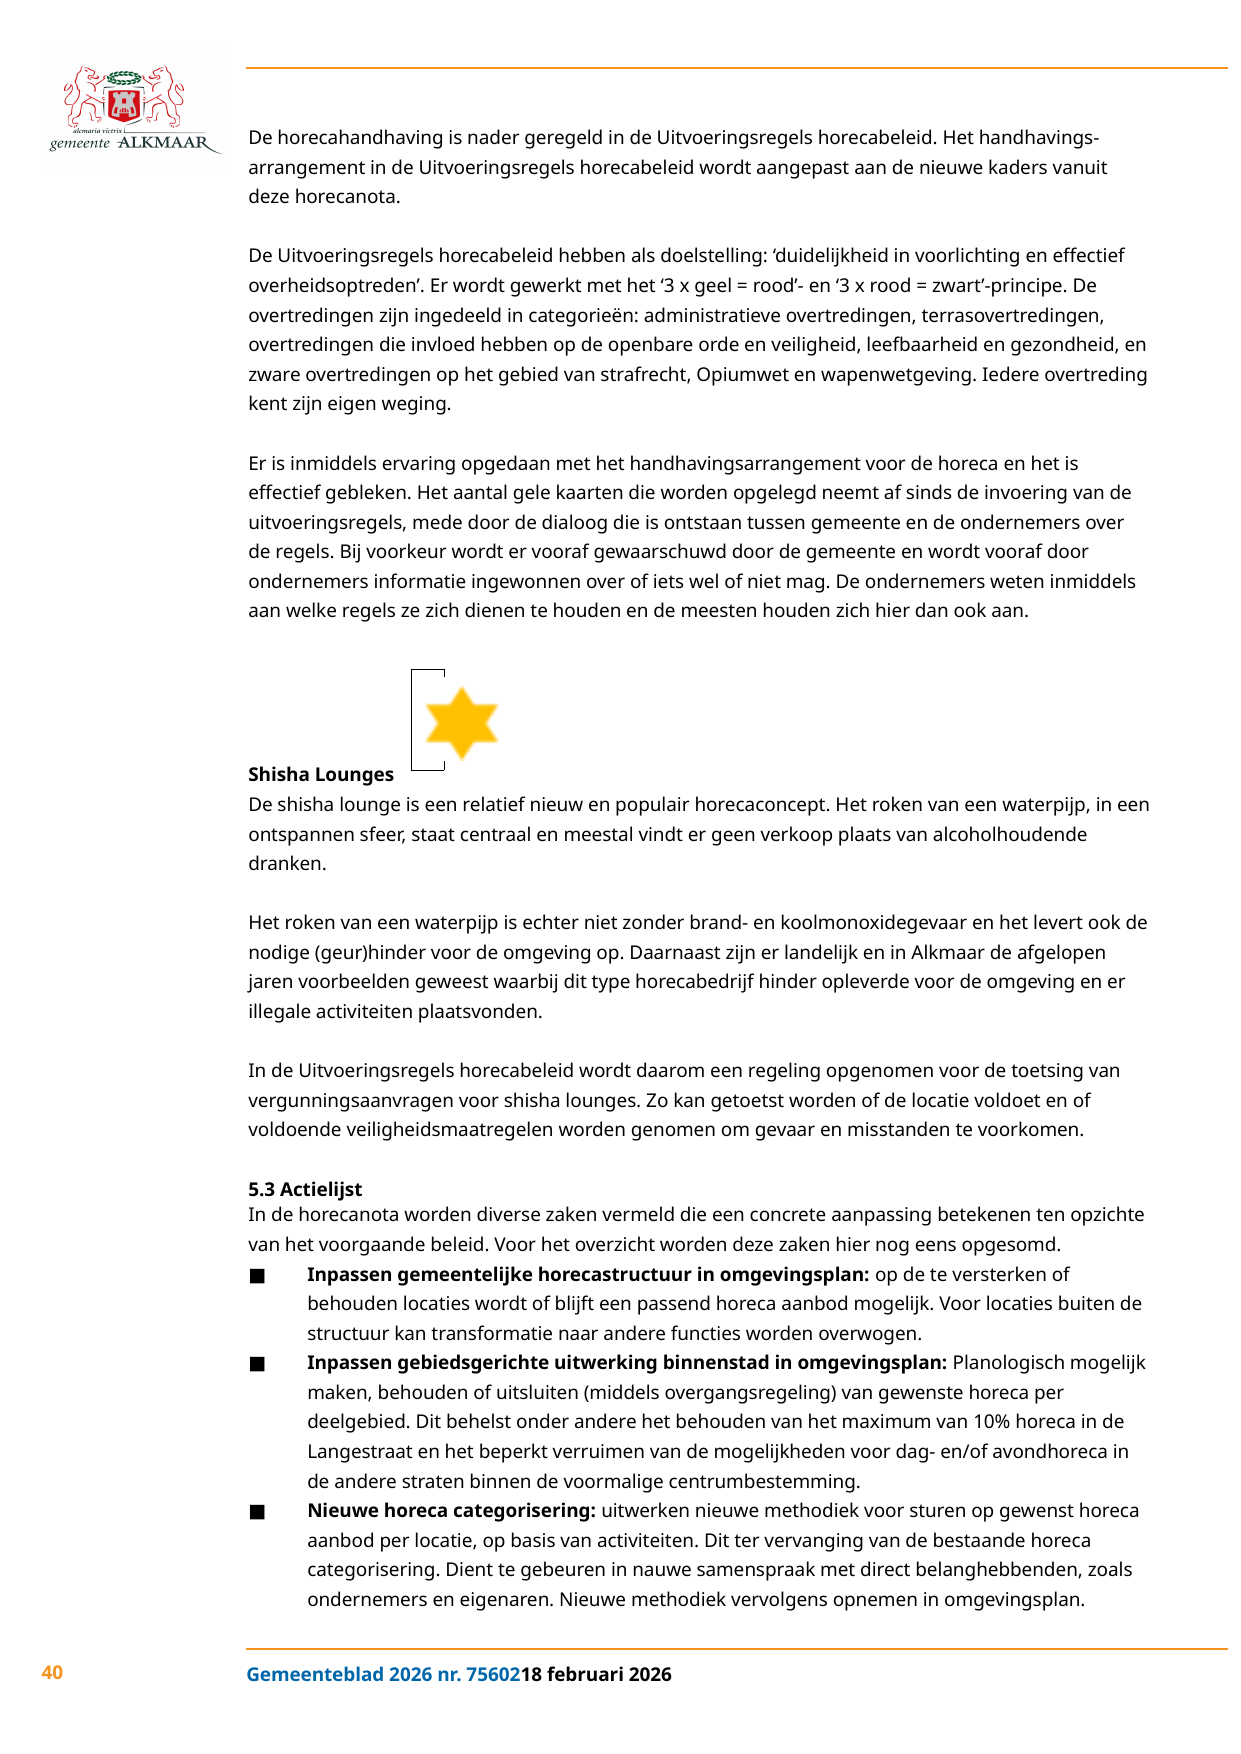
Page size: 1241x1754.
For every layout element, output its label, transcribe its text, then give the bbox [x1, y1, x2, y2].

text 5.3 Actielijst [248, 1176, 1152, 1202]
picture [419, 677, 509, 761]
text De Uitvoeringsregels horecabeleid hebben als doelstelling: ‘duidelijkheid in voorlichting en effectief overheidsoptreden’. Er wordt gewerkt met het ‘3 x geel = rood’- en ‘3 x rood = zwart’-principe. De overtredingen zijn ingedeeld in categorieën: administratieve overtredingen, terrasovertredingen, overtredingen die invloed hebben op de openbare orde en veiligheid, leefbaarheid en gezondheid, en zware overtredingen op het gebied van strafrecht, Opiumwet en wapenwetgeving. Iedere overtreding kent zijn eigen weging. [248, 243, 1152, 416]
text Er is inmiddels ervaring opgedaan met het handhavingsarrangement voor de horeca en het is effectief gebleken. Het aantal gele kaarten die worden opgelegd neemt af sinds de invoering van de uitvoeringsregels, mede door de dialoog die is ontstaan tussen gemeente en de ondernemers over de regels. Bij voorkeur wordt er vooraf gewaarschuwd door de gemeente en wordt vooraf door ondernemers informatie ingewonnen over of iets wel of niet mag. De ondernemers weten inmiddels aan welke regels ze zich dienen te houden en de meesten houden zich hier dan ook aan. [248, 450, 1152, 623]
text In de horecanota worden diverse zaken vermeld die een concrete aanpassing betekenen ten opzichte van het voorgaande beleid. Voor het overzicht worden deze zaken hier nog eens opgesomd. [248, 1202, 1152, 1257]
text In de Uitvoeringsregels horecabeleid wordt daarom een regeling opgenomen voor de toetsing van vergunningsaanvragen voor shisha lounges. Zo kan getoetst worden of de locatie voldoet en of voldoende veiligheidsmaatregelen worden genomen om gevaar en misstanden te voorkomen. [248, 1057, 1152, 1142]
list Nieuwe horeca categorisering: uitwerken nieuwe methodiek voor sturen op gewenst horeca aanbod per locatie, op basis van activiteiten. Dit ter vervanging van de bestaande horeca categorisering. Dient te gebeuren in nauwe samenspraak met direct belanghebbenden, zoals ondernemers en eigenaren. Nieuwe methodiek vervolgens opnemen in omgevingsplan. [248, 1497, 1152, 1612]
text De horecahandhaving is nader geregeld in de Uitvoeringsregels horecabeleid. Het handhavings-arrangement in de Uitvoeringsregels horecabeleid wordt aangepast aan de nieuwe kaders vanuit deze horecanota. [248, 124, 1152, 209]
list Inpassen gebiedsgerichte uitwerking binnenstad in omgevingsplan: Planologisch mogelijk maken, behouden of uitsluiten (middels overgangsregeling) van gewenste horeca per deelgebied. Dit behelst onder andere het behouden van het maximum van 10% horeca in de Langestraat en het beperkt verruimen van de mogelijkheden voor dag- en/of avondhoreca in de andere straten binnen de voormalige centrumbestemming. [248, 1349, 1152, 1493]
picture [41, 47, 231, 172]
text Shisha Lounges [248, 657, 1152, 787]
text De shisha lounge is een relatief nieuw en populair horeca­concept. Het roken van een waterpijp, in een ontspannen sfeer, staat centraal en meestal vindt er geen verkoop plaats van alcoholhoudende dranken. [248, 791, 1152, 876]
text Het roken van een waterpijp is echter niet zonder brand- en koolmonoxidegevaar en het levert ook de nodige (geur)hinder voor de omgeving op. Daarnaast zijn er landelijk en in Alkmaar de afgelopen jaren voorbeelden geweest waarbij dit type horecabedrijf hinder opleverde voor de omgeving en er illegale activiteiten plaatsvonden. [248, 909, 1152, 1024]
list Inpassen gemeentelijke horecastructuur in omgevingsplan: op de te versterken of behouden locaties wordt of blijft een passend horeca aanbod mogelijk. Voor locaties buiten de structuur kan transformatie naar andere functies worden overwogen. [248, 1261, 1152, 1346]
